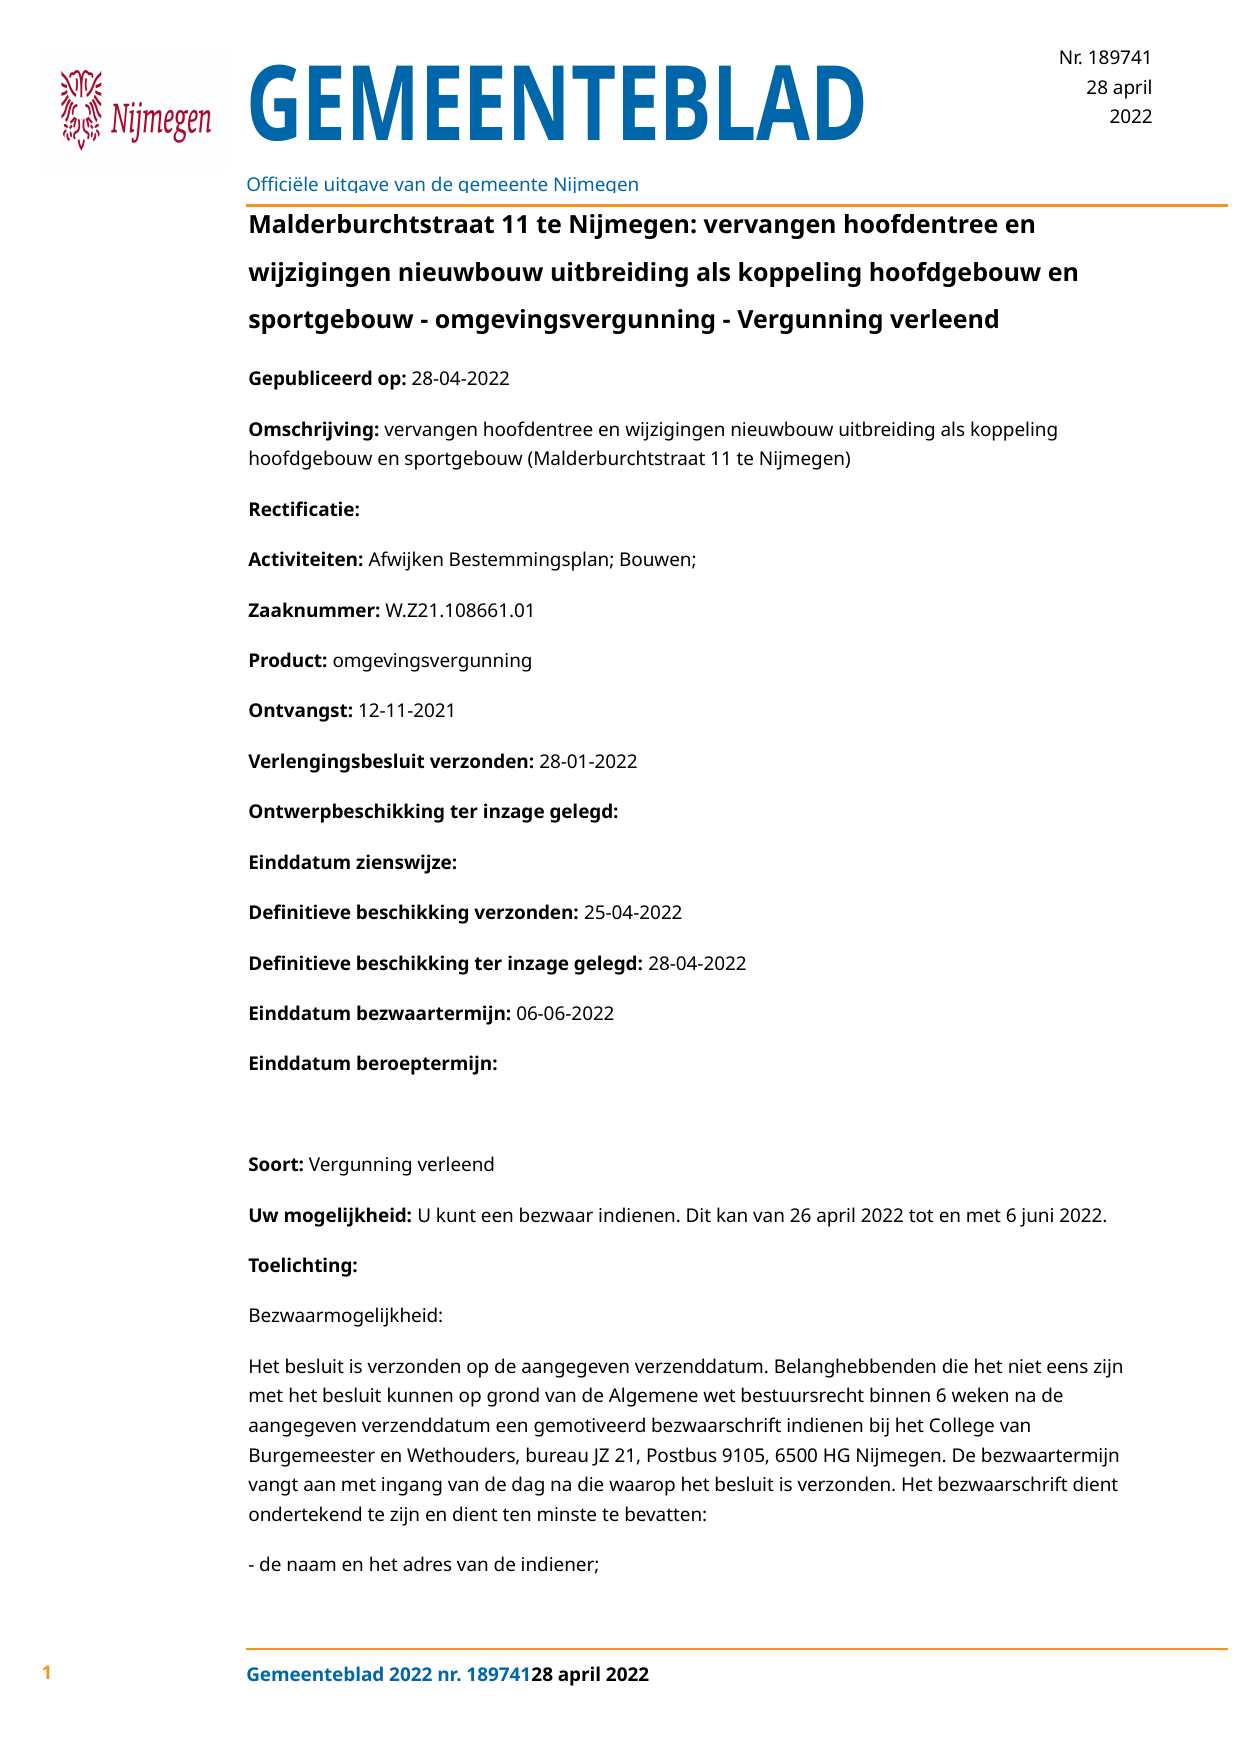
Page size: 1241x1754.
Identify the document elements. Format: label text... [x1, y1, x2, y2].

text - de naam en het adres van de indiener; [248, 1551, 1152, 1577]
text Einddatum beroeptermijn: [248, 1051, 1152, 1076]
text Ontwerpbeschikking ter inzage gelegd: [248, 798, 1152, 824]
text Verlengingsbesluit verzonden: 28-01-2022 [248, 748, 1152, 774]
text Het besluit is verzonden op de aangegeven verzenddatum. Belanghebbenden die het niet eens zijn met het besluit kunnen op grond van de Algemene wet bestuursrecht binnen 6 weken na de aangegeven verzenddatum een gemotiveerd bezwaarschrift indienen bij het College van Burgemeester en Wethouders, bureau JZ 21, Postbus 9105, 6500 HG Nijmegen. De bezwaartermijn vangt aan met ingang van de dag na die waarop het besluit is verzonden. Het bezwaarschrift dient ondertekend te zijn en dient ten minste te bevatten: [248, 1353, 1152, 1527]
text Einddatum zienswijze: [248, 849, 1152, 874]
text Definitieve beschikking verzonden: 25-04-2022 [248, 899, 1152, 925]
text Ontvangst: 12-11-2021 [248, 698, 1152, 723]
text Definitieve beschikking ter inzage gelegd: 28-04-2022 [248, 950, 1152, 975]
text Bezwaarmogelijkheid: [248, 1303, 1152, 1328]
text Uw mogelijkheid: U kunt een bezwaar indienen. Dit kan van 26 april 2022 tot en met 6 juni 2022. [248, 1202, 1152, 1227]
text Omschrijving: vervangen hoofdentree en wijzigingen nieuwbouw uitbreiding als koppeling hoofdgebouw en sportgebouw (Malderburchtstraat 11 te Nijmegen) [248, 416, 1152, 471]
text Einddatum bezwaartermijn: 06-06-2022 [248, 1000, 1152, 1026]
text Soort: Vergunning verleend [248, 1151, 1152, 1177]
text Activiteiten: Afwijken Bestemmingsplan; Bouwen; [248, 546, 1152, 572]
text Zaaknummer: W.Z21.108661.01 [248, 597, 1152, 622]
text Rectificatie: [248, 496, 1152, 522]
picture [41, 47, 231, 172]
text Product: omgevingsvergunning [248, 647, 1152, 673]
text Toelichting: [248, 1252, 1152, 1278]
text Gepubliceerd op: 28-04-2022 [248, 366, 1152, 391]
text Malderburchtstraat 11 te Nijmegen: vervangen hoofdentree en wijzigingen nieuwbouw uitbreiding als koppeling hoofdgebouw en sportgebouw - omgevingsvergunning - Vergunning verleend [248, 207, 1152, 336]
